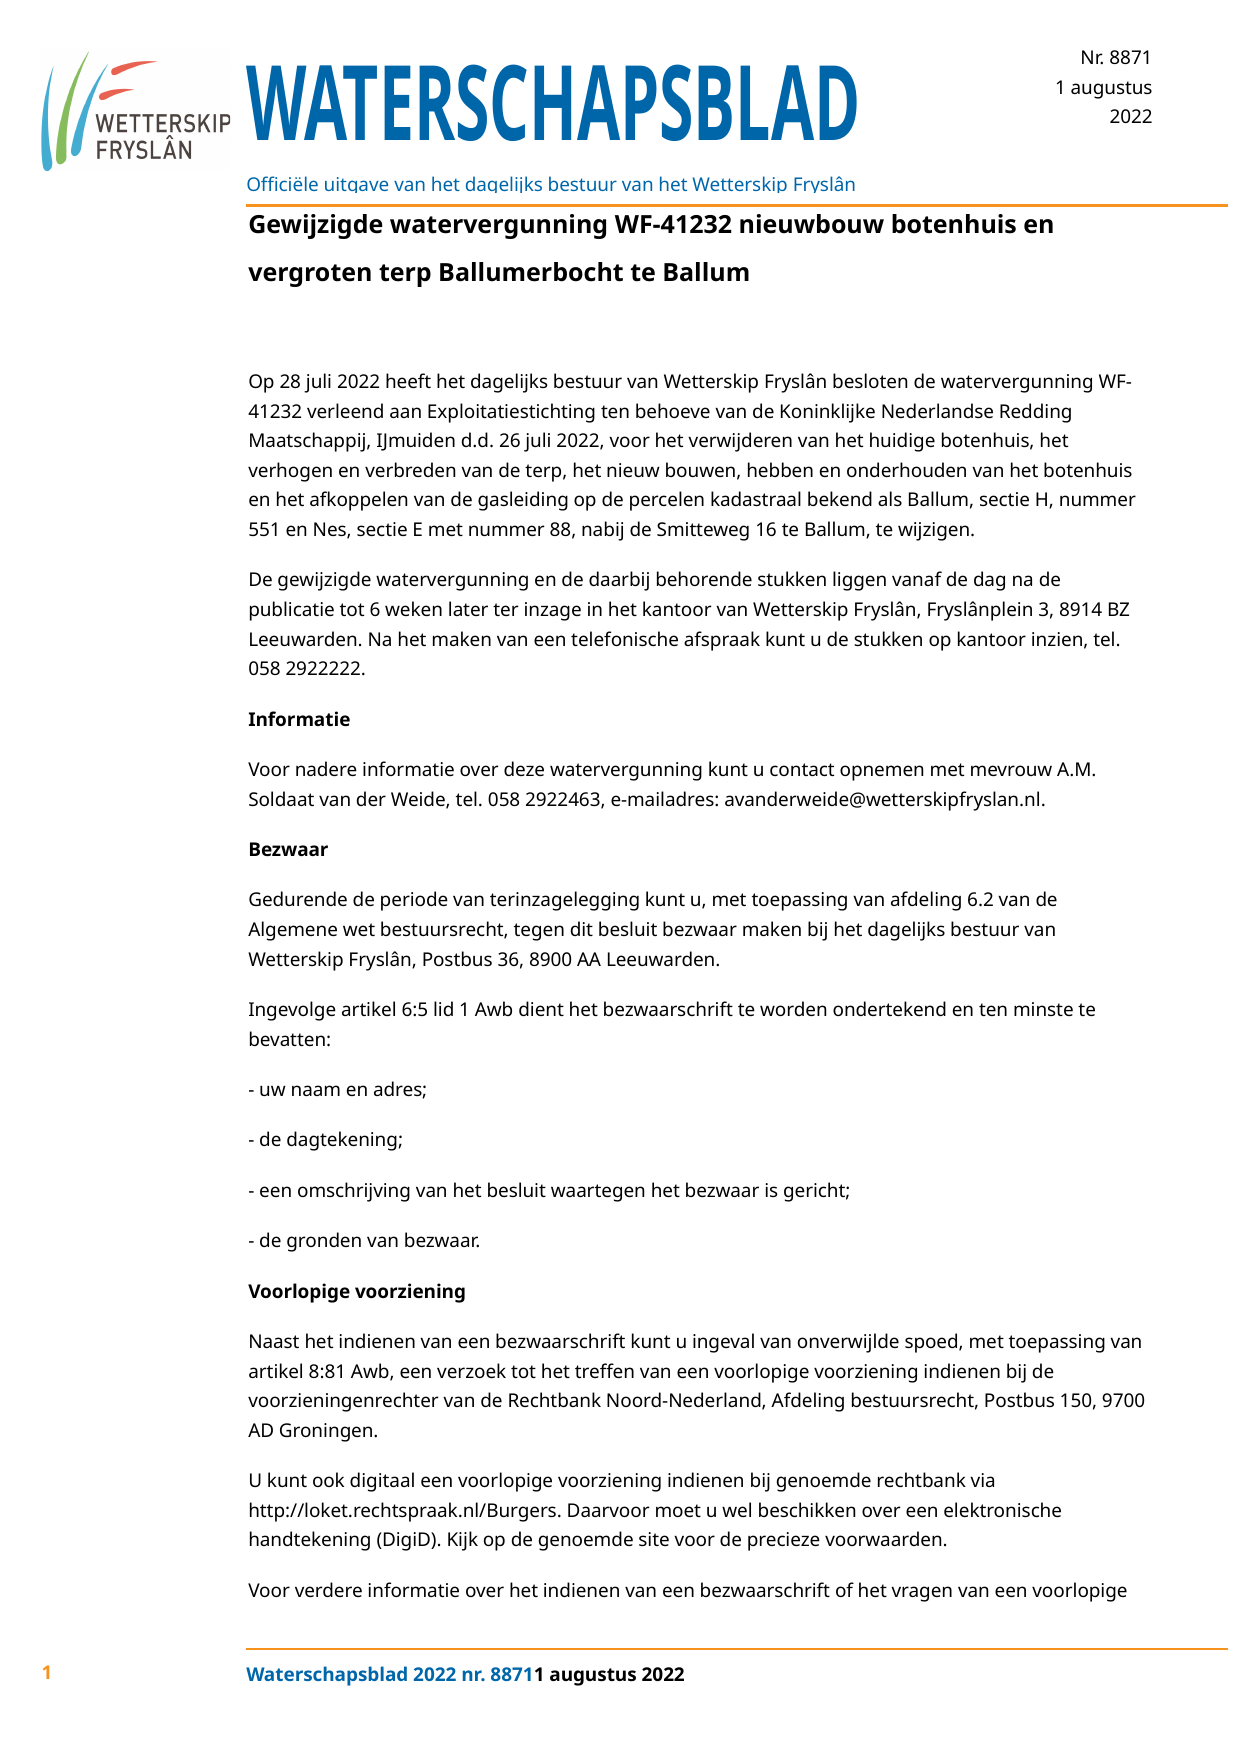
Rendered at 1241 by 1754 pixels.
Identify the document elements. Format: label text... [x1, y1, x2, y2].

text - de gronden van bezwaar. [248, 1227, 1152, 1253]
text Voorlopige voorziening [248, 1278, 1152, 1304]
text Informatie [248, 706, 1152, 732]
text Gewijzigde watervergunning WF-41232 nieuwbouw botenhuis en vergroten terp Ballumerbocht te Ballum [248, 207, 1152, 288]
text Op 28 juli 2022 heeft het dagelijks bestuur van Wetterskip Fryslân besloten de watervergunning WF-41232 verleend aan Exploitatiestichting ten behoeve van de Koninklijke Nederlandse Redding Maatschappij, IJmuiden d.d. 26 juli 2022, voor het verwijderen van het huidige botenhuis, het verhogen en verbreden van de terp, het nieuw bouwen, hebben en onderhouden van het botenhuis en het afkoppelen van de gasleiding op de percelen kadastraal bekend als Ballum, sectie H, nummer 551 en Nes, sectie E met nummer 88, nabij de Smitteweg 16 te Ballum, te wijzigen. [248, 368, 1152, 542]
text Naast het indienen van een bezwaarschrift kunt u ingeval van onverwijlde spoed, met toepassing van artikel 8:81 Awb, een verzoek tot het treffen van een voorlopige voorziening indienen bij de voorzieningenrechter van de Rechtbank Noord-Nederland, Afdeling bestuursrecht, Postbus 150, 9700 AD Groningen. [248, 1328, 1152, 1443]
text - uw naam en adres; [248, 1076, 1152, 1102]
text De gewijzigde watervergunning en de daarbij behorende stukken liggen vanaf de dag na de publicatie tot 6 weken later ter inzage in het kantoor van Wetterskip Fryslân, Fryslânplein 3, 8914 BZ Leeuwarden. Na het maken van een telefonische afspraak kunt u de stukken op kantoor inzien, tel. 058 2922222. [248, 567, 1152, 681]
text Bezwaar [248, 836, 1152, 862]
text Ingevolge artikel 6:5 lid 1 Awb dient het bezwaarschrift te worden ondertekend en ten minste te bevatten: [248, 996, 1152, 1052]
text Voor nadere informatie over deze watervergunning kunt u contact opnemen met mevrouw A.M. Soldaat van der Weide, tel. 058 2922463, e-mailadres: avanderweide@wetterskipfryslan.nl. [248, 756, 1152, 812]
text U kunt ook digitaal een voorlopige voorziening indienen bij genoemde rechtbank via http://loket.rechtspraak.nl/Burgers. Daarvoor moet u wel beschikken over een elektronische handtekening (DigiD). Kijk op de genoemde site voor de precieze voorwaarden. [248, 1467, 1152, 1552]
text Gedurende de periode van terinzagelegging kunt u, met toepassing van afdeling 6.2 van de Algemene wet bestuursrecht, tegen dit besluit bezwaar maken bij het dagelijks bestuur van Wetterskip Fryslân, Postbus 36, 8900 AA Leeuwarden. [248, 887, 1152, 972]
text - de dagtekening; [248, 1127, 1152, 1152]
text Voor verdere informatie over het indienen van een bezwaarschrift of het vragen van een voorlopige [248, 1577, 1152, 1603]
picture [41, 47, 231, 172]
text - een omschrijving van het besluit waartegen het bezwaar is gericht; [248, 1177, 1152, 1203]
